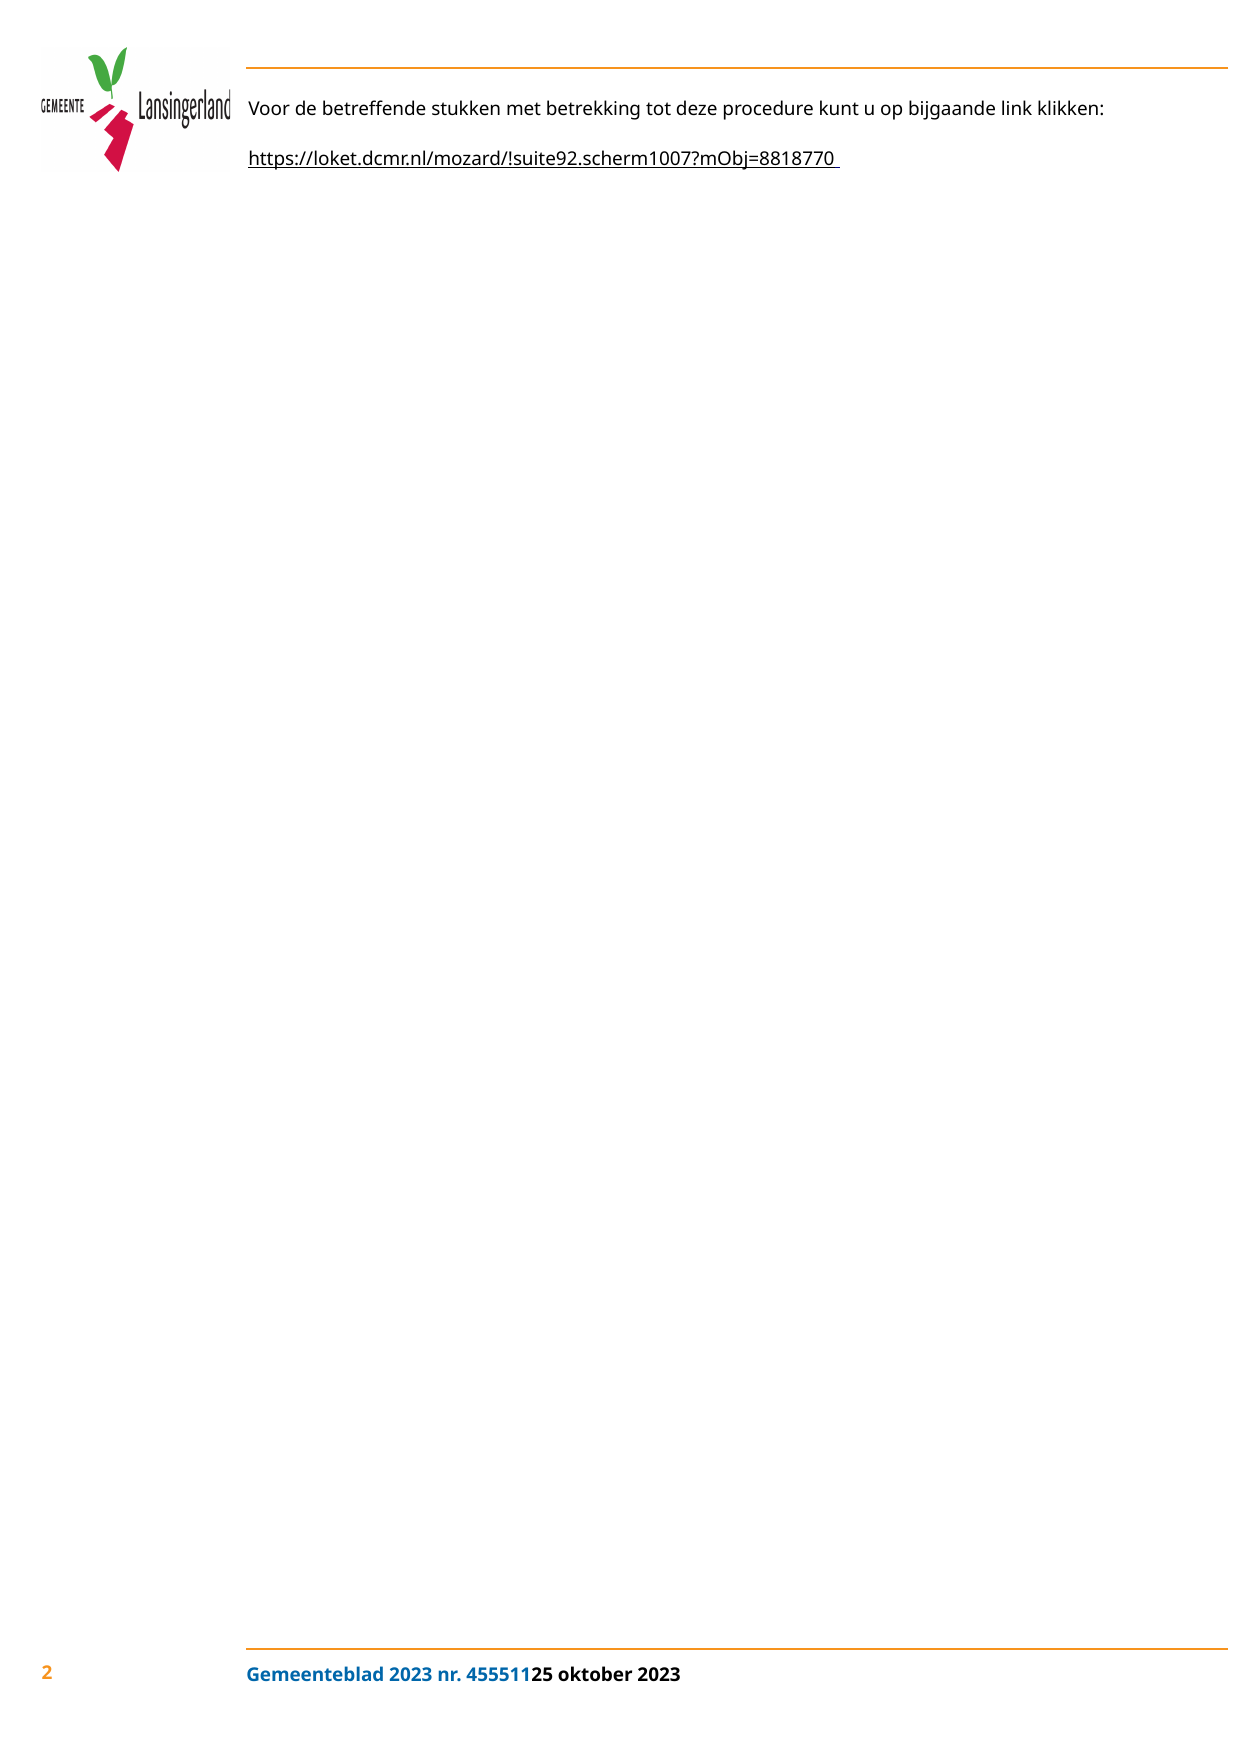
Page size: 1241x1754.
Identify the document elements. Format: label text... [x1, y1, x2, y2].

text Voor de betreffende stukken met betrekking tot deze procedure kunt u op bijgaande link klikken: [248, 95, 1152, 121]
picture [41, 47, 231, 172]
text https://loket.dcmr.nl/mozard/!suite92.scherm1007?mObj=8818770 [248, 145, 1152, 171]
